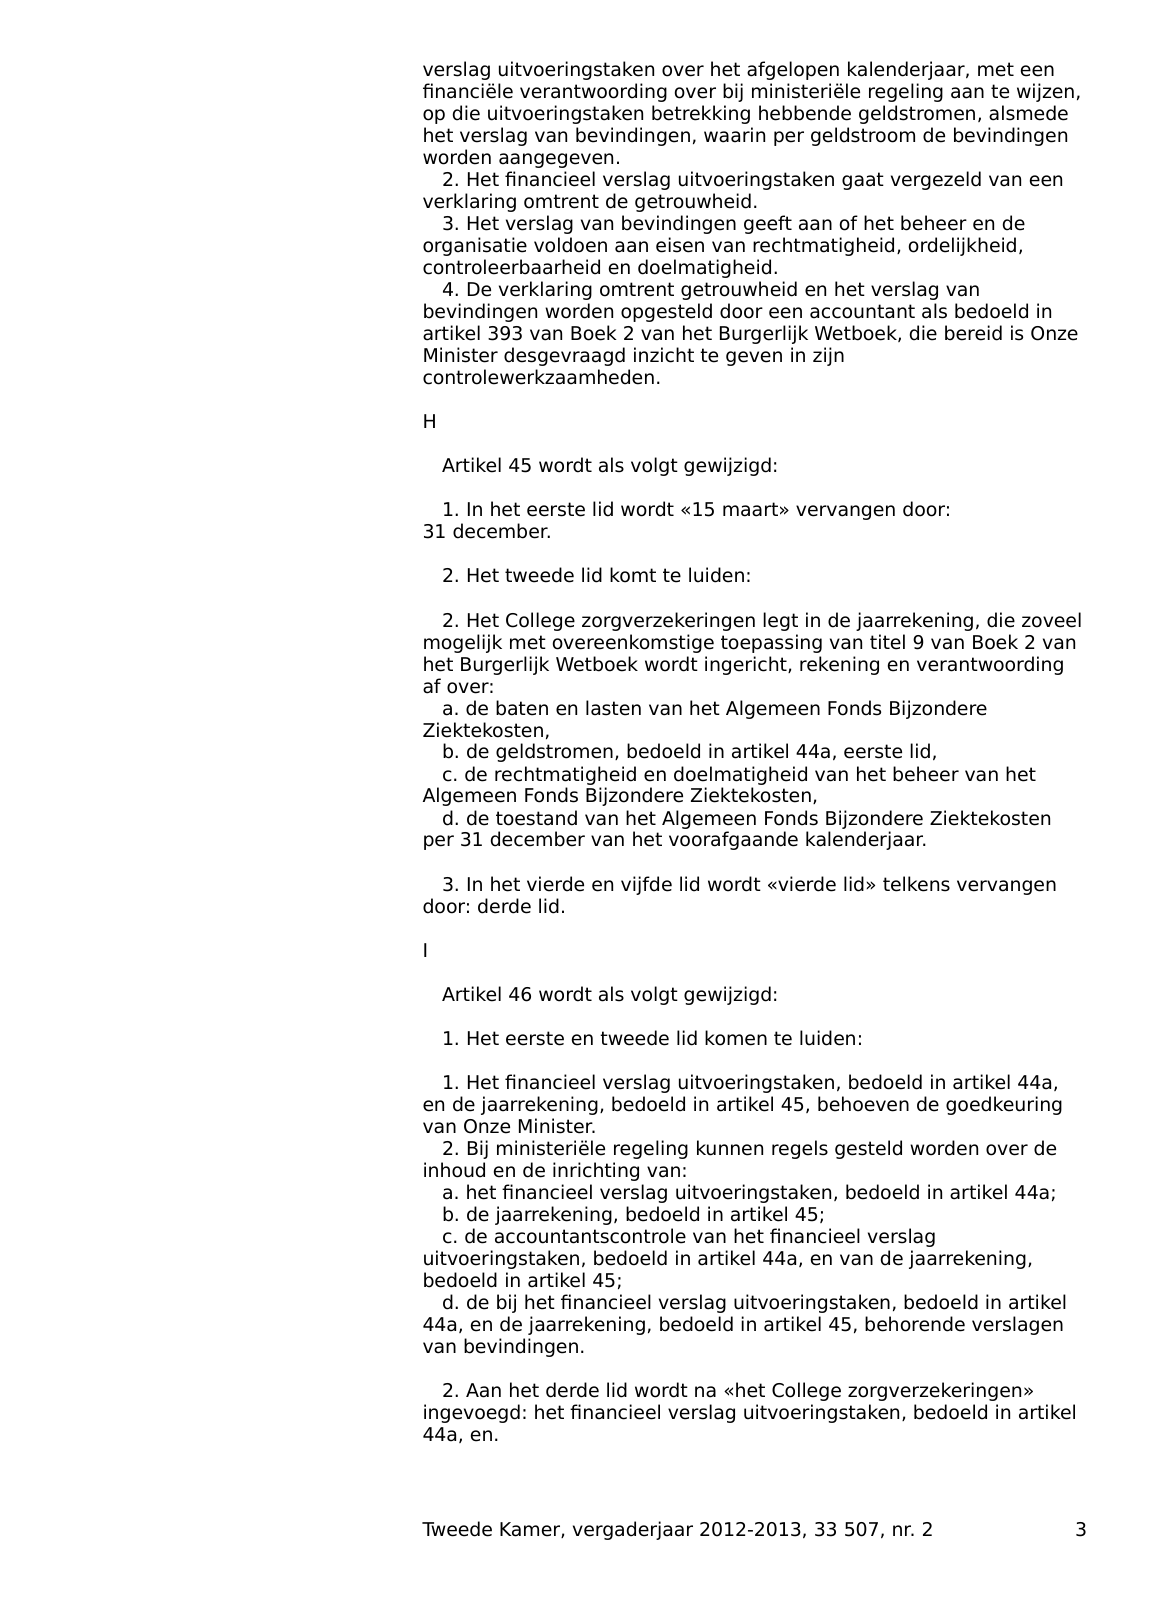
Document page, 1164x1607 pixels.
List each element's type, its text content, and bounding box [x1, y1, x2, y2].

text 2. Het tweede lid komt te luiden: [422, 565, 1087, 587]
text d. de toestand van het Algemeen Fonds Bijzondere Ziektekosten per 31 december van het voorafgaande kalenderjaar. [422, 807, 1087, 851]
text c. de accountantscontrole van het financieel verslag uitvoeringstaken, bedoeld in artikel 44a, en van de jaarrekening, bedoeld in artikel 45; [422, 1226, 1087, 1292]
text 4. De verklaring omtrent getrouwheid en het verslag van bevindingen worden opgesteld door een accountant als bedoeld in artikel 393 van Boek 2 van het Burgerlijk Wetboek, die bereid is Onze Minister desgevraagd inzicht te geven in zijn controlewerkzaamheden. [422, 279, 1087, 389]
text Artikel 46 wordt als volgt gewijzigd: [422, 984, 1087, 1006]
text 3. Het verslag van bevindingen geeft aan of het beheer en de organisatie voldoen aan eisen van rechtmatigheid, ordelijkheid, controleerbaarheid en doelmatigheid. [422, 213, 1087, 279]
text 3. In het vierde en vijfde lid wordt «vierde lid» telkens vervangen door: derde lid. [422, 873, 1087, 917]
text b. de geldstromen, bedoeld in artikel 44a, eerste lid, [422, 741, 1087, 763]
text a. de baten en lasten van het Algemeen Fonds Bijzondere Ziektekosten, [422, 697, 1087, 741]
text 2. Aan het derde lid wordt na «het College zorgverzekeringen» ingevoegd: het financieel verslag uitvoeringstaken, bedoeld in artikel 44a, en. [422, 1380, 1087, 1446]
text 2. Bij ministeriële regeling kunnen regels gesteld worden over de inhoud en de inrichting van: [422, 1138, 1087, 1182]
text 2. Het financieel verslag uitvoeringstaken gaat vergezeld van een verklaring omtrent de getrouwheid. [422, 169, 1087, 213]
text 1. In het eerste lid wordt «15 maart» vervangen door: 31 december. [422, 499, 1087, 543]
text H [422, 411, 1087, 433]
text Artikel 45 wordt als volgt gewijzigd: [422, 455, 1087, 477]
text c. de rechtmatigheid en doelmatigheid van het beheer van het Algemeen Fonds Bijzondere Ziektekosten, [422, 763, 1087, 807]
text 1. Het eerste en tweede lid komen te luiden: [422, 1028, 1087, 1050]
text d. de bij het financieel verslag uitvoeringstaken, bedoeld in artikel 44a, en de jaarrekening, bedoeld in artikel 45, behorende verslagen van bevindingen. [422, 1292, 1087, 1358]
text I [422, 940, 1087, 962]
text 2. Het College zorgverzekeringen legt in de jaarrekening, die zoveel mogelijk met overeenkomstige toepassing van titel 9 van Boek 2 van het Burgerlijk Wetboek wordt ingericht, rekening en verantwoording af over: [422, 609, 1087, 697]
text verslag uitvoeringstaken over het afgelopen kalenderjaar, met een financiële verantwoording over bij ministeriële regeling aan te wijzen, op die uitvoeringstaken betrekking hebbende geldstromen, alsmede het verslag van bevindingen, waarin per geldstroom de bevindingen worden aangegeven. [422, 59, 1087, 169]
text a. het financieel verslag uitvoeringstaken, bedoeld in artikel 44a; [422, 1182, 1087, 1204]
text 1. Het financieel verslag uitvoeringstaken, bedoeld in artikel 44a, en de jaarrekening, bedoeld in artikel 45, behoeven de goedkeuring van Onze Minister. [422, 1072, 1087, 1138]
text b. de jaarrekening, bedoeld in artikel 45; [422, 1204, 1087, 1226]
